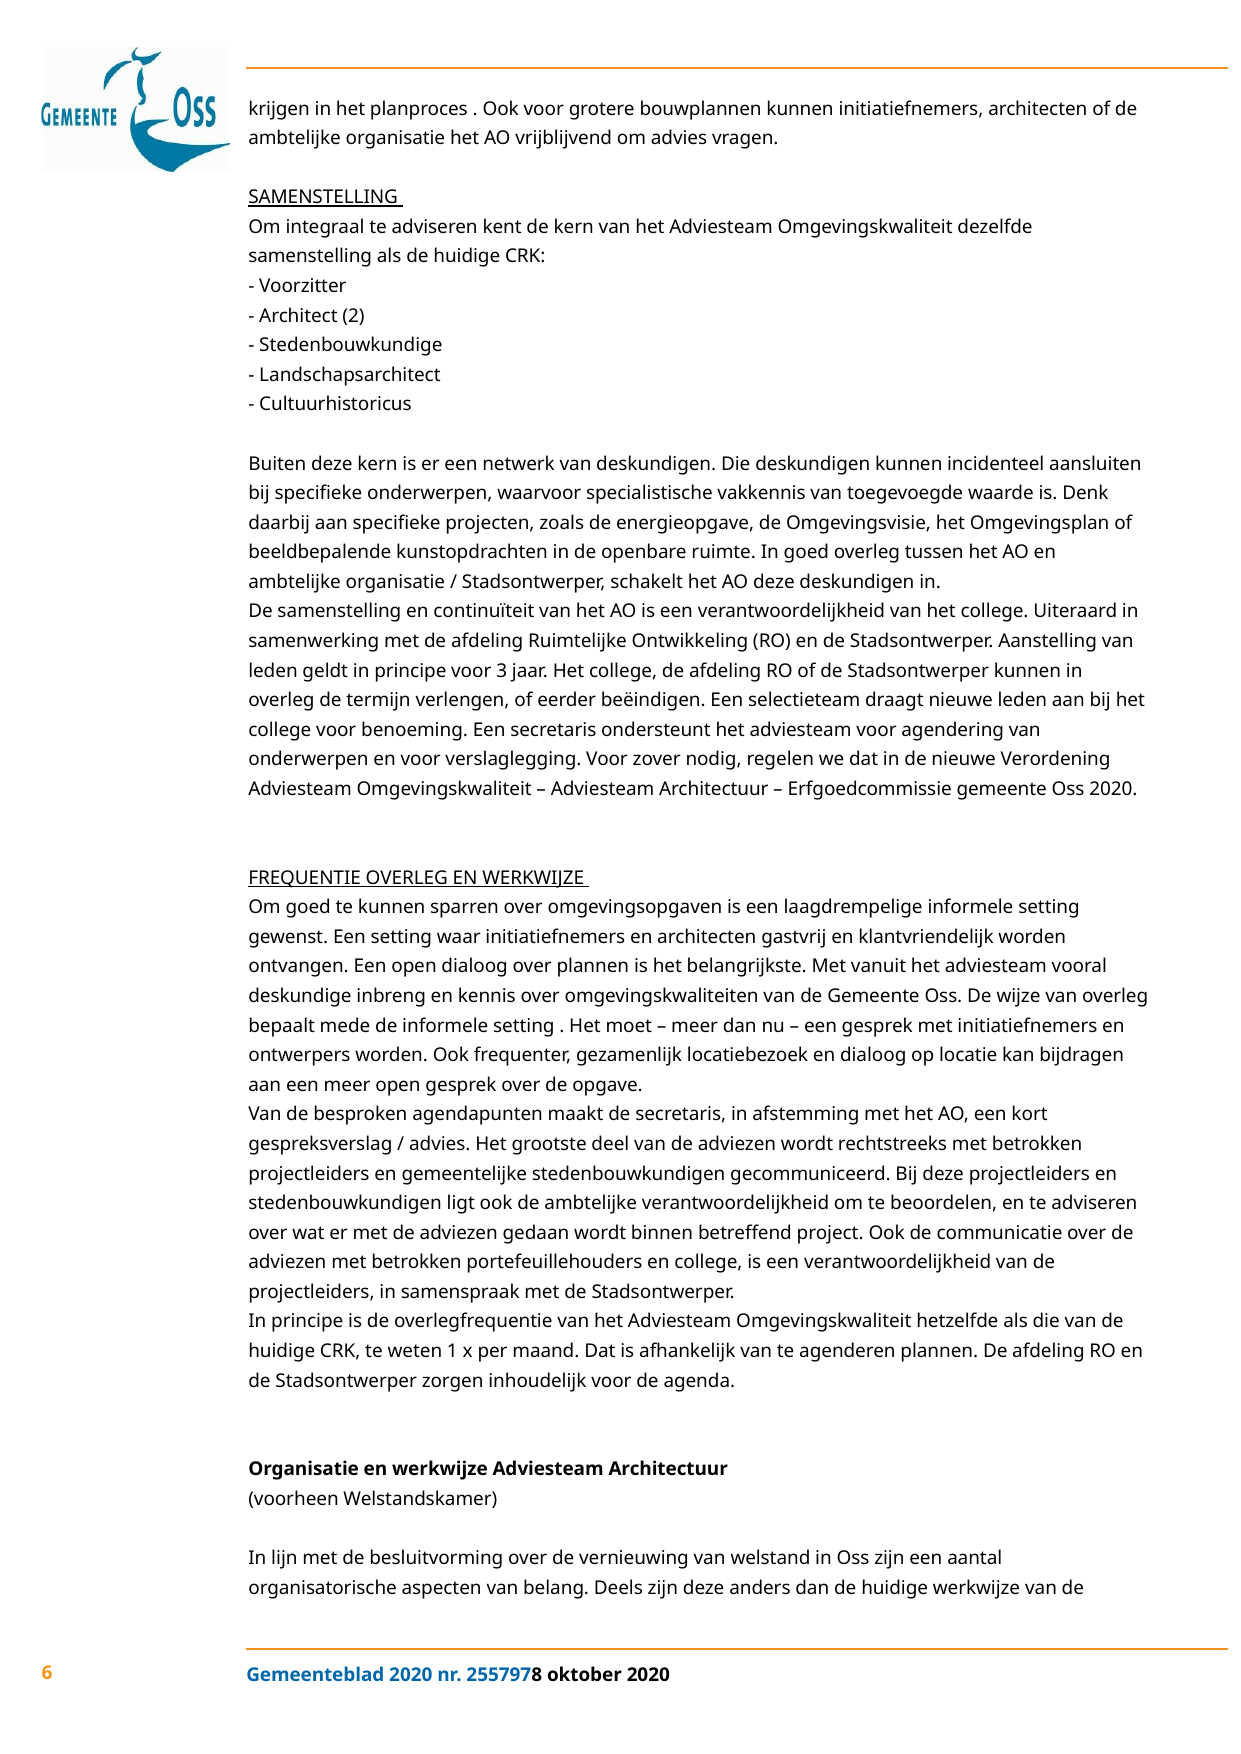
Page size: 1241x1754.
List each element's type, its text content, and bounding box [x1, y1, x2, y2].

text Om goed te kunnen sparren over omgevingsopgaven is een laagdrempelige informele setting gewenst. Een setting waar initiatiefnemers en architecten gastvrij en klantvriendelijk worden ontvangen. Een open dialoog over plannen is het belangrijkste. Met vanuit het adviesteam vooral deskundige inbreng en kennis over omgevingskwaliteiten van de Gemeente Oss. De wijze van overleg bepaalt mede de informele setting . Het moet – meer dan nu – een gesprek met initiatiefnemers en ontwerpers worden. Ook frequenter, gezamenlijk locatiebezoek en dialoog op locatie kan bijdragen aan een meer open gesprek over de opgave. [248, 893, 1152, 1097]
text FREQUENTIE OVERLEG EN WERKWIJZE [248, 864, 1152, 890]
text (voorheen Welstandskamer) [248, 1485, 1152, 1511]
text - Cultuurhistoricus [248, 391, 1152, 416]
text In principe is de overlegfrequentie van het Adviesteam Omgevingskwaliteit hetzelfde als die van de huidige CRK, te weten 1 x per maand. Dat is afhankelijk van te agenderen plannen. De afdeling RO en de Stadsontwerper zorgen inhoudelijk voor de agenda. [248, 1308, 1152, 1393]
text In lijn met de besluitvorming over de vernieuwing van welstand in Oss zijn een aantal organisatorische aspecten van belang. Deels zijn deze anders dan de huidige werkwijze van de [248, 1544, 1152, 1600]
text SAMENSTELLING [248, 183, 1152, 209]
text De samenstelling en continuïteit van het AO is een verantwoordelijkheid van het college. Uiteraard in samenwerking met de afdeling Ruimtelijke Ontwikkeling (RO) en de Stadsontwerper. Aanstelling van leden geldt in principe voor 3 jaar. Het college, de afdeling RO of de Stadsontwerper kunnen in overleg de termijn verlengen, of eerder beëindigen. Een selectieteam draagt nieuwe leden aan bij het college voor benoeming. Een secretaris ondersteunt het adviesteam voor agendering van onderwerpen en voor verslaglegging. Voor zover nodig, regelen we dat in de nieuwe Verordening Adviesteam Omgevingskwaliteit – Adviesteam Architectuur – Erfgoedcommissie gemeente Oss 2020. [248, 598, 1152, 801]
text - Voorzitter [248, 272, 1152, 298]
text Buiten deze kern is er een netwerk van deskundigen. Die deskundigen kunnen incidenteel aansluiten bij specifieke onderwerpen, waarvoor specialistische vakkennis van toegevoegde waarde is. Denk daarbij aan specifieke projecten, zoals de energieopgave, de Omgevingsvisie, het Omgevingsplan of beeldbepalende kunstopdrachten in de openbare ruimte. In goed overleg tussen het AO en ambtelijke organisatie / Stadsontwerper, schakelt het AO deze deskundigen in. [248, 450, 1152, 594]
text Om integraal te adviseren kent de kern van het Adviesteam Omgevingskwaliteit dezelfde samenstelling als de huidige CRK: [248, 213, 1152, 268]
text - Landschapsarchitect [248, 361, 1152, 387]
text - Architect (2) [248, 302, 1152, 328]
text Van de besproken agendapunten maakt de secretaris, in afstemming met het AO, een kort gespreksverslag / advies. Het grootste deel van de adviezen wordt rechtstreeks met betrokken projectleiders en gemeentelijke stedenbouwkundigen gecommuniceerd. Bij deze projectleiders en stedenbouwkundigen ligt ook de ambtelijke verantwoordelijkheid om te beoordelen, en te adviseren over wat er met de adviezen gedaan wordt binnen betreffend project. Ook de communicatie over de adviezen met betrokken portefeuillehouders en college, is een verantwoordelijkheid van de projectleiders, in samenspraak met de Stadsontwerper. [248, 1101, 1152, 1304]
picture [41, 47, 231, 172]
text - Stedenbouwkundige [248, 331, 1152, 357]
text krijgen in het planproces . Ook voor grotere bouwplannen kunnen initiatiefnemers, architecten of de ambtelijke organisatie het AO vrijblijvend om advies vragen. [248, 95, 1152, 150]
text Organisatie en werkwijze Adviesteam Architectuur [248, 1456, 1152, 1481]
